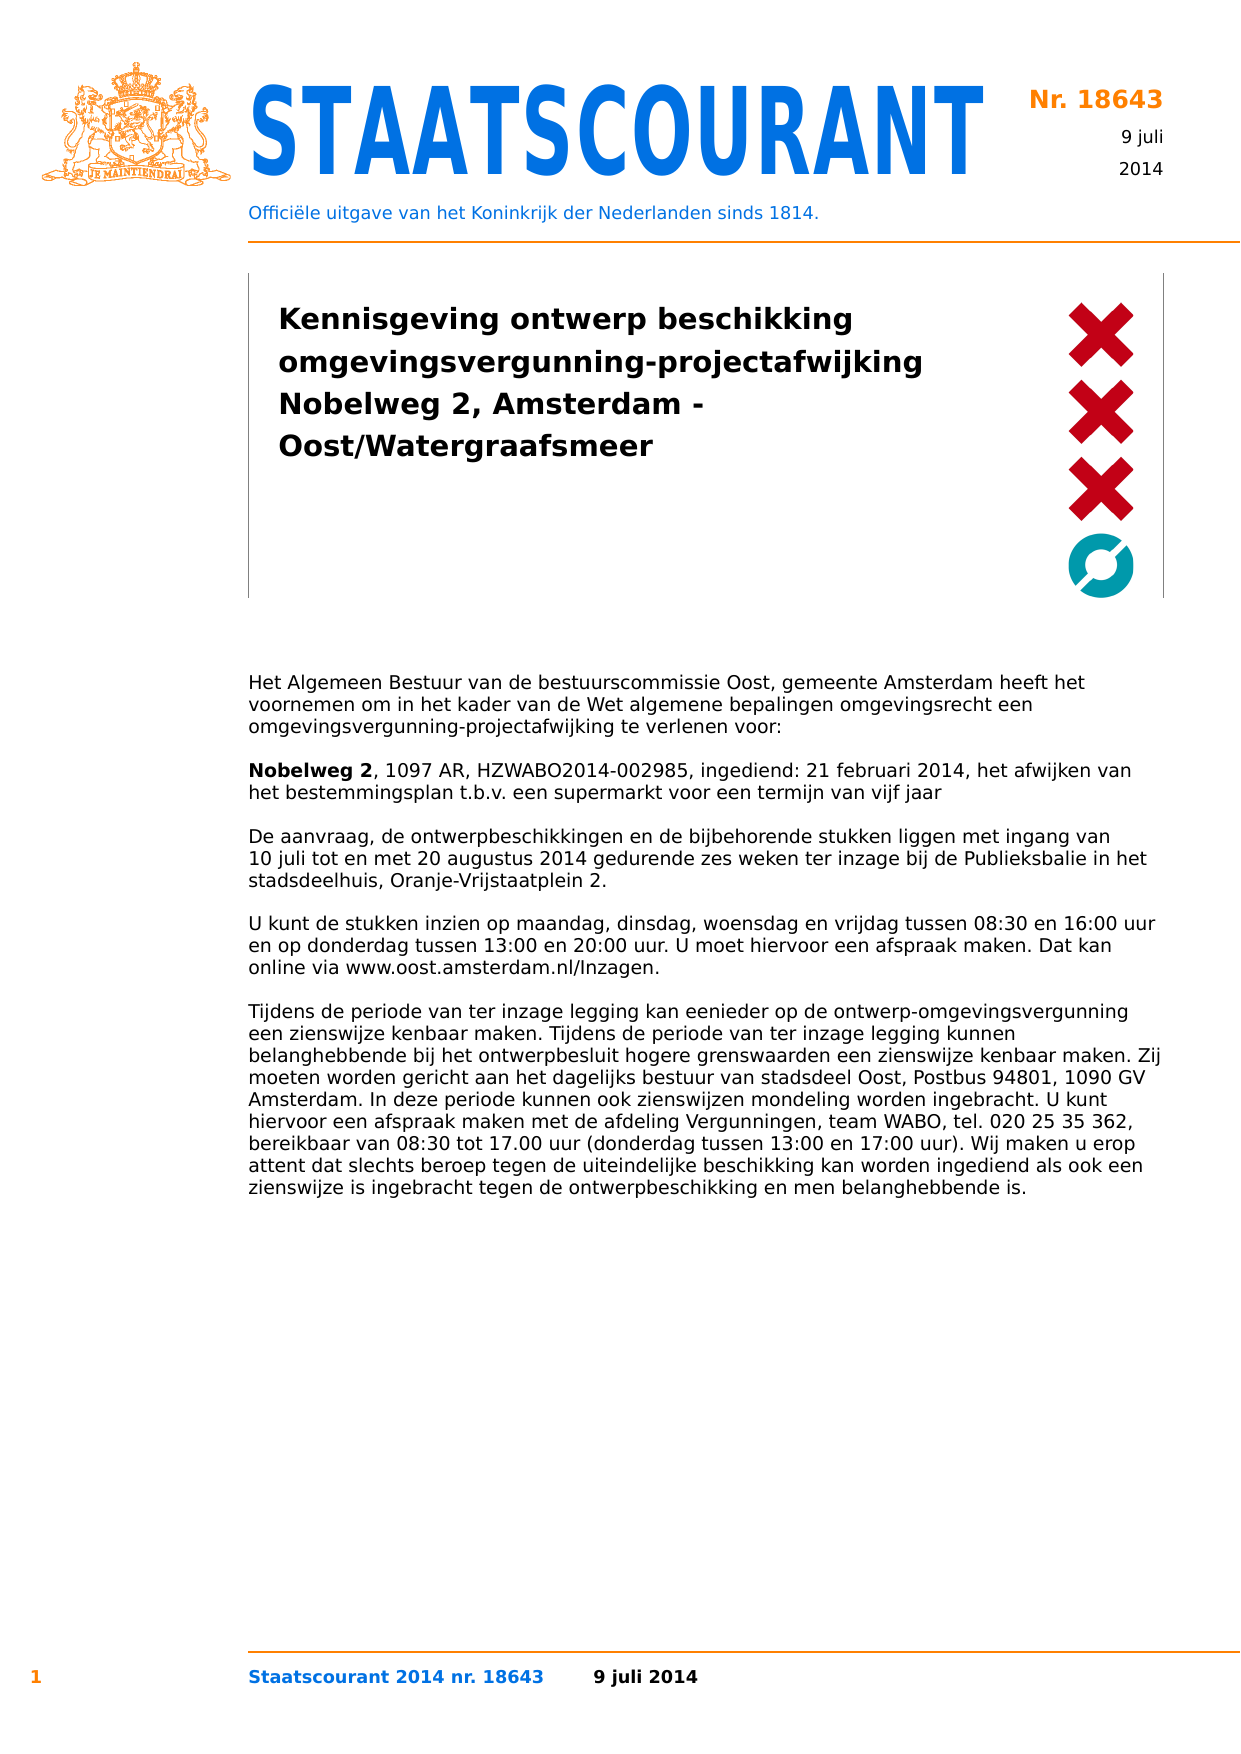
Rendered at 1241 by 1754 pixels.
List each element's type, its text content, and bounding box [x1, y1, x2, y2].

picture [41, 62, 231, 186]
text U kunt de stukken inzien op maandag, dinsdag, woensdag en vrijdag tussen 08:30 en 16:00 uur en op donderdag tussen 13:00 en 20:00 uur. U moet hiervoor een afspraak maken. Dat kan online via www.oost.amsterdam.nl/Inzagen. [248, 913, 1163, 979]
picture [1068, 302, 1134, 598]
text Het Algemeen Bestuur van de bestuurscommissie Oost, gemeente Amsterdam heeft het voornemen om in het kader van de Wet algemene bepalingen omgevingsrecht een omgevingsvergunning-projectafwijking te verlenen voor: [248, 672, 1163, 738]
text Tijdens de periode van ter inzage legging kan eenieder op de ontwerp-omgevingsvergunning een zienswijze kenbaar maken. Tijdens de periode van ter inzage legging kunnen belanghebbende bij het ontwerpbesluit hogere grenswaarden een zienswijze kenbaar maken. Zij moeten worden gericht aan het dagelijks bestuur van stadsdeel Oost, Postbus 94801, 1090 GV Amsterdam. In deze periode kunnen ook zienswijzen mondeling worden ingebracht. U kunt hiervoor een afspraak maken met de afdeling Vergunningen, team WABO, tel. 020 25 35 362, bereikbaar van 08:30 tot 17.00 uur (donderdag tussen 13:00 en 17:00 uur). Wij maken u erop attent dat slechts beroep tegen de uiteindelijke beschikking kan worden ingediend als ook een zienswijze is ingebracht tegen de ontwerpbeschikking en men belanghebbende is. [248, 1001, 1163, 1199]
table_header Nr. 18643 [998, 62, 1240, 121]
table_header [25, 62, 248, 241]
subtitle Kennisgeving ontwerp beschikking omgevingsvergunning-projectafwijking Nobelweg 2, Amsterdam - Oost/Watergraafsmeer [249, 273, 1163, 598]
table_cell 2014 [998, 153, 1240, 203]
text De aanvraag, de ontwerpbeschikkingen en de bijbehorende stukken liggen met ingang van 10 juli tot en met 20 augustus 2014 gedurende zes weken ter inzage bij de Publieksbalie in het stadsdeelhuis, Oranje-Vrijstaatplein 2. [248, 826, 1163, 891]
table_header STAATSCOURANT [248, 62, 998, 203]
table_cell 9 juli [998, 121, 1240, 153]
text Nobelweg 2, 1097 AR, HZWABO2014-002985, ingediend: 21 februari 2014, het afwijken van het bestemmingsplan t.b.v. een supermarkt voor een termijn van vijf jaar [248, 760, 1163, 804]
table_cell Officiële uitgave van het Koninkrijk der Nederlanden sinds 1814. [248, 203, 1240, 241]
